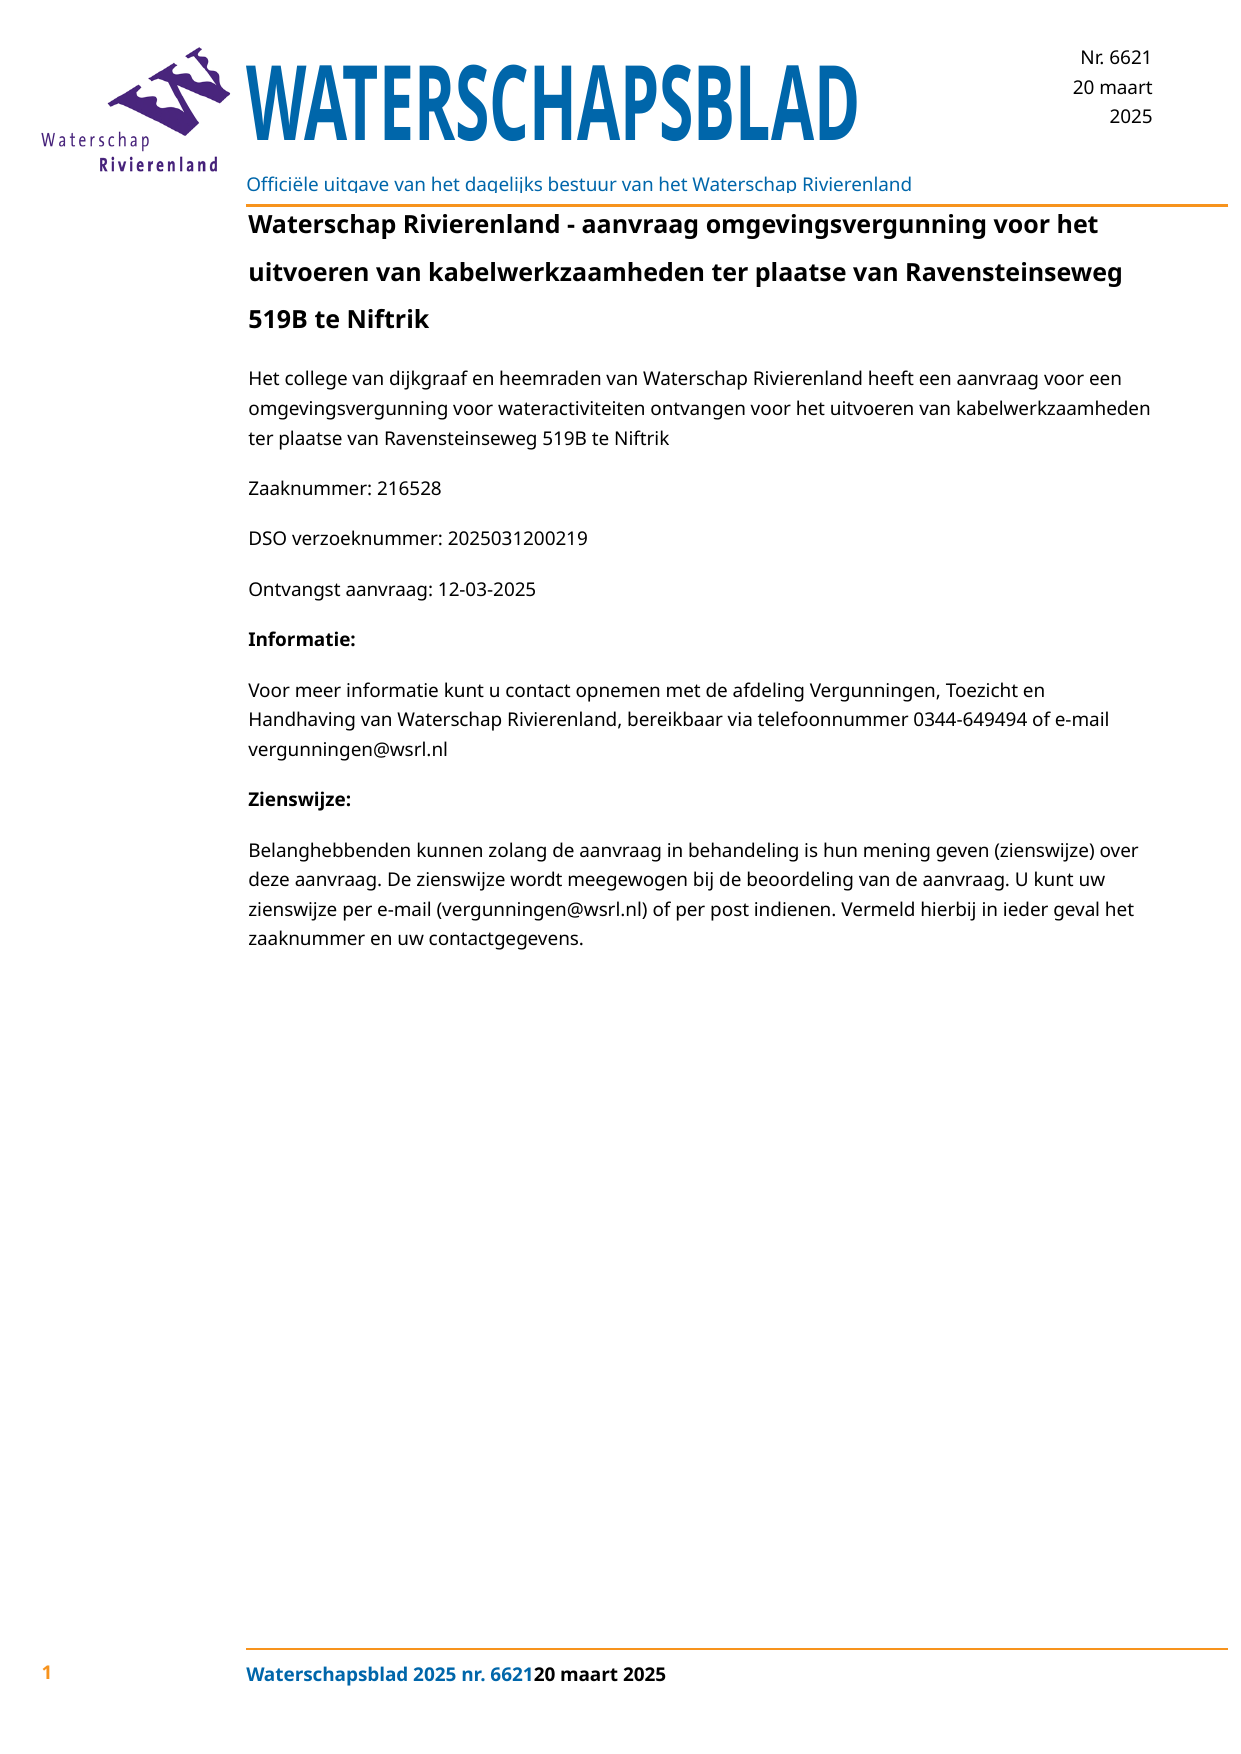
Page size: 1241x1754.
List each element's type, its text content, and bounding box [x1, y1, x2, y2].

text Zienswijze: [248, 786, 1152, 812]
text Ontvangst aanvraag: 12-03-2025 [248, 576, 1152, 602]
text DSO verzoeknummer: 2025031200219 [248, 526, 1152, 551]
text Voor meer informatie kunt u contact opnemen met de afdeling Vergunningen, Toezicht en Handhaving van Waterschap Rivierenland, bereikbaar via telefoonnummer 0344-649494 of e-mail vergunningen@wsrl.nl [248, 677, 1152, 762]
picture [41, 47, 231, 172]
text Informatie: [248, 626, 1152, 652]
text Waterschap Rivierenland - aanvraag omgevingsvergunning voor het uitvoeren van kabelwerkzaamheden ter plaatse van Ravensteinseweg 519B te Niftrik [248, 207, 1152, 336]
text Het college van dijkgraaf en heemraden van Waterschap Rivierenland heeft een aanvraag voor een omgevingsvergunning voor wateractiviteiten ontvangen voor het uitvoeren van kabelwerkzaamheden ter plaatse van Ravensteinseweg 519B te Niftrik [248, 366, 1152, 450]
text Zaaknummer: 216528 [248, 475, 1152, 501]
text Belanghebbenden kunnen zolang de aanvraag in behandeling is hun mening geven (zienswijze) over deze aanvraag. De zienswijze wordt meegewogen bij de beoordeling van de aanvraag. U kunt uw zienswijze per e-mail (vergunningen@wsrl.nl) of per post indienen. Vermeld hierbij in ieder geval het zaaknummer en uw contactgegevens. [248, 837, 1152, 951]
